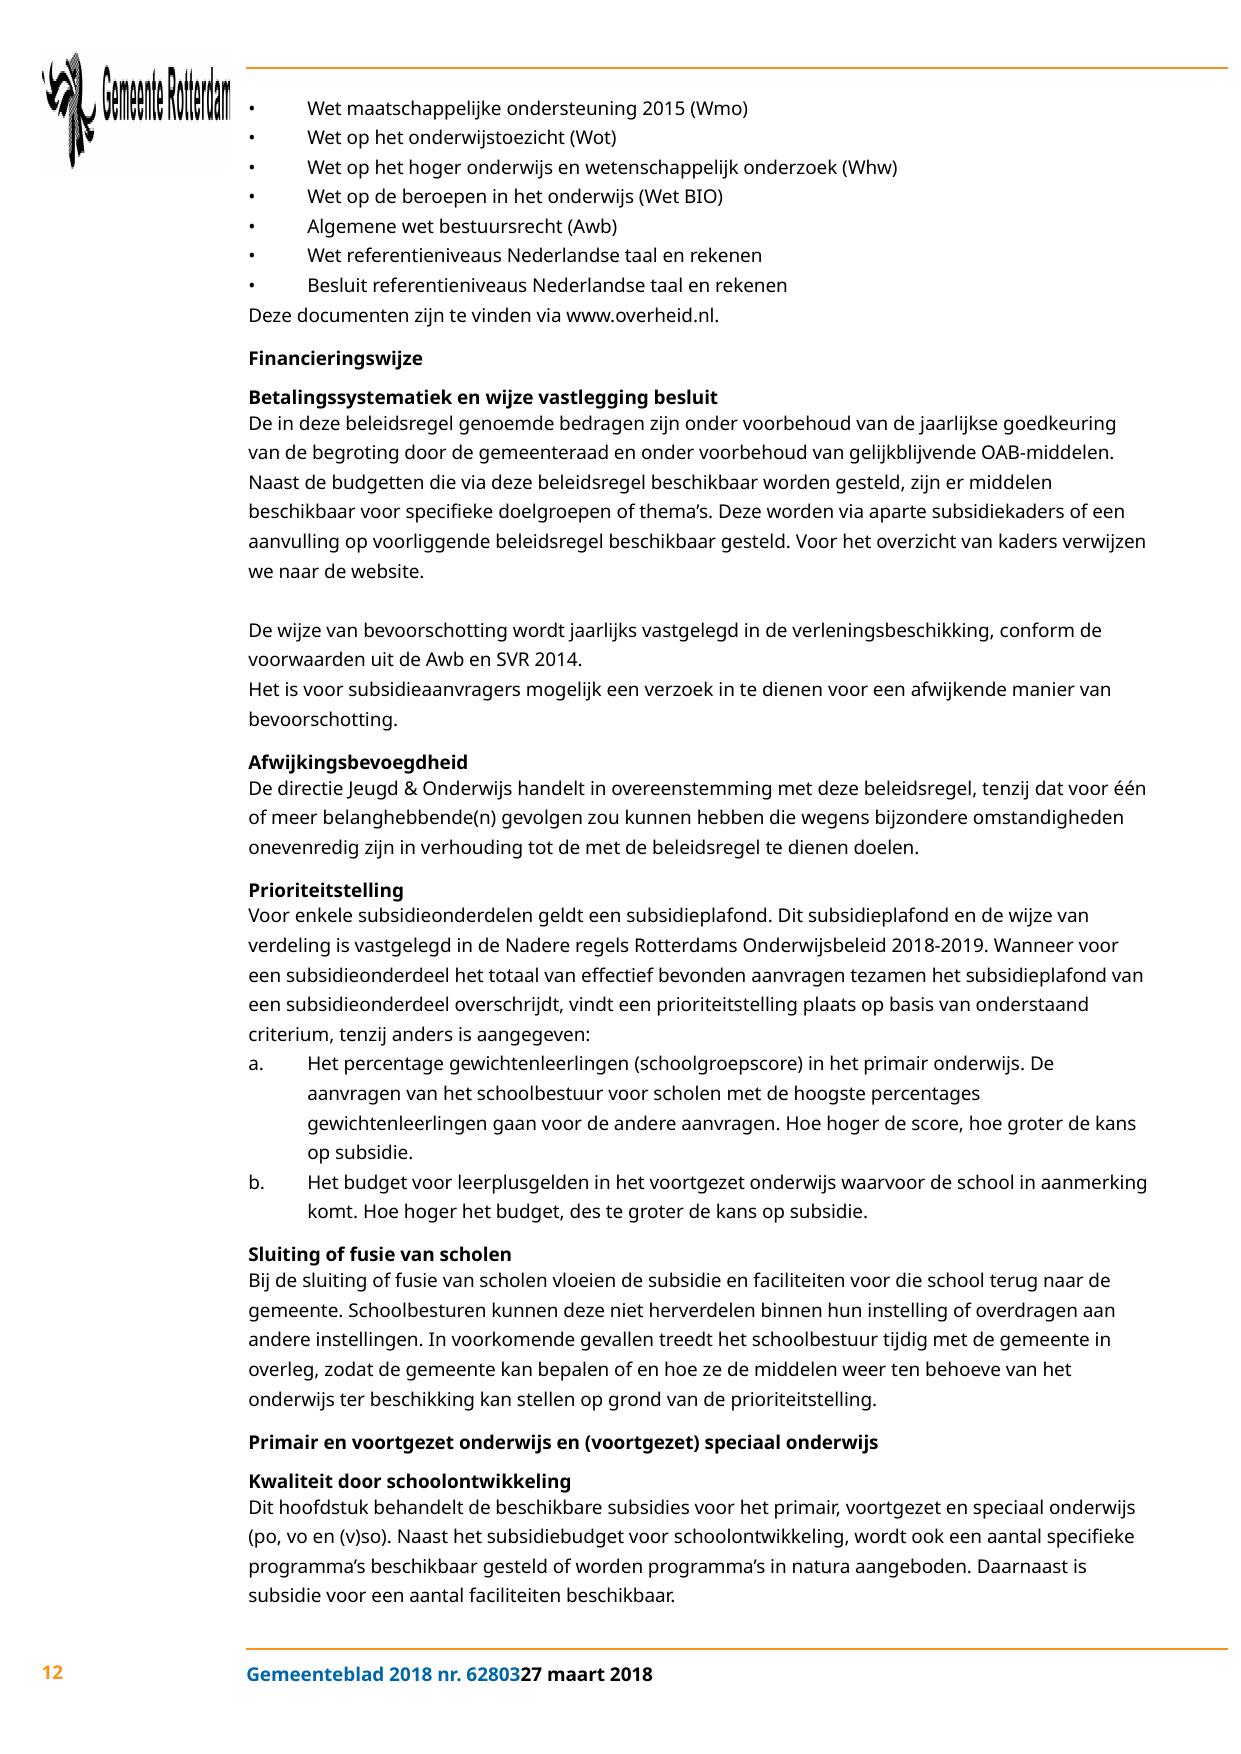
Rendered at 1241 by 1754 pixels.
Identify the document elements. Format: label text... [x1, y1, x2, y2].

picture [41, 47, 231, 172]
text Het is voor subsidieaanvragers mogelijk een verzoek in te dienen voor een afwijkende manier van bevoorschotting. [248, 676, 1152, 732]
list Wet op de beroepen in het onderwijs (Wet BIO) [248, 183, 1152, 209]
text Betalingssystematiek en wijze vastlegging besluit [248, 384, 1152, 410]
text Kwaliteit door schoolontwikkeling [248, 1468, 1152, 1494]
text Primair en voortgezet onderwijs en (voortgezet) speciaal onderwijs [248, 1429, 1152, 1454]
text Dit hoofdstuk behandelt de beschikbare subsidies voor het primair, voortgezet en speciaal onderwijs (po, vo en (v)so). Naast het subsidiebudget voor schoolontwikkeling, wordt ook een aantal specifieke programma’s beschikbaar gesteld of worden programma’s in natura aangeboden. Daarnaast is subsidie voor een aantal faciliteiten beschikbaar. [248, 1494, 1152, 1608]
text Voor enkele subsidieonderdelen geldt een subsidieplafond. Dit subsidieplafond en de wijze van verdeling is vastgelegd in de Nadere regels Rotterdams Onderwijsbeleid 2018-2019. Wanneer voor een subsidieonderdeel het totaal van effectief bevonden aanvragen tezamen het subsidieplafond van een subsidieonderdeel overschrijdt, vindt een prioriteitstelling plaats op basis van onderstaand criterium, tenzij anders is aangegeven: [248, 903, 1152, 1047]
text Afwijkingsbevoegdheid [248, 749, 1152, 775]
list Wet op het hoger onderwijs en wetenschappelijk onderzoek (Whw) [248, 154, 1152, 180]
text De in deze beleidsregel genoemde bedragen zijn onder voorbehoud van de jaarlijkse goedkeuring van de begroting door de gemeenteraad en onder voorbehoud van gelijkblijvende OAB-middelen. Naast de budgetten die via deze beleidsregel beschikbaar worden gesteld, zijn er middelen beschikbaar voor specifieke doelgroepen of thema’s. Deze worden via aparte subsidiekaders of een aanvulling op voorliggende beleidsregel beschikbaar gesteld. Voor het overzicht van kaders verwijzen we naar de website. [248, 410, 1152, 584]
list Het budget voor leerplusgelden in het voortgezet onderwijs waarvoor de school in aanmerking komt. Hoe hoger het budget, des te groter de kans op subsidie. [248, 1169, 1152, 1224]
list Besluit referentieniveaus Nederlandse taal en rekenen [248, 272, 1152, 298]
text De directie Jeugd & Onderwijs handelt in overeenstemming met deze beleidsregel, tenzij dat voor één of meer belanghebbende(n) gevolgen zou kunnen hebben die wegens bijzondere omstandigheden onevenredig zijn in verhouding tot de met de beleidsregel te dienen doelen. [248, 775, 1152, 859]
list Het percentage gewichtenleerlingen (schoolgroepscore) in het primair onderwijs. De aanvragen van het schoolbestuur voor scholen met de hoogste percentages gewichtenleerlingen gaan voor de andere aanvragen. Hoe hoger de score, hoe groter de kans op subsidie. [248, 1051, 1152, 1165]
text Bij de sluiting of fusie van scholen vloeien de subsidie en faciliteiten voor die school terug naar de gemeente. Schoolbesturen kunnen deze niet herverdelen binnen hun instelling of overdragen aan andere instellingen. In voorkomende gevallen treedt het schoolbestuur tijdig met de gemeente in overleg, zodat de gemeente kan bepalen of en hoe ze de middelen weer ten behoeve van het onderwijs ter beschikking kan stellen op grond van de prioriteitstelling. [248, 1267, 1152, 1411]
text Prioriteitstelling [248, 877, 1152, 903]
text Deze documenten zijn te vinden via www.overheid.nl. [248, 302, 1152, 328]
list Wet maatschappelijke ondersteuning 2015 (Wmo) [248, 95, 1152, 121]
text Sluiting of fusie van scholen [248, 1242, 1152, 1267]
text Financieringswijze [248, 345, 1152, 371]
list Wet referentieniveaus Nederlandse taal en rekenen [248, 243, 1152, 268]
list Algemene wet bestuursrecht (Awb) [248, 213, 1152, 239]
list Wet op het onderwijstoezicht (Wot) [248, 124, 1152, 150]
text De wijze van bevoorschotting wordt jaarlijks vastgelegd in de verleningsbeschikking, conform de voorwaarden uit de Awb en SVR 2014. [248, 617, 1152, 672]
